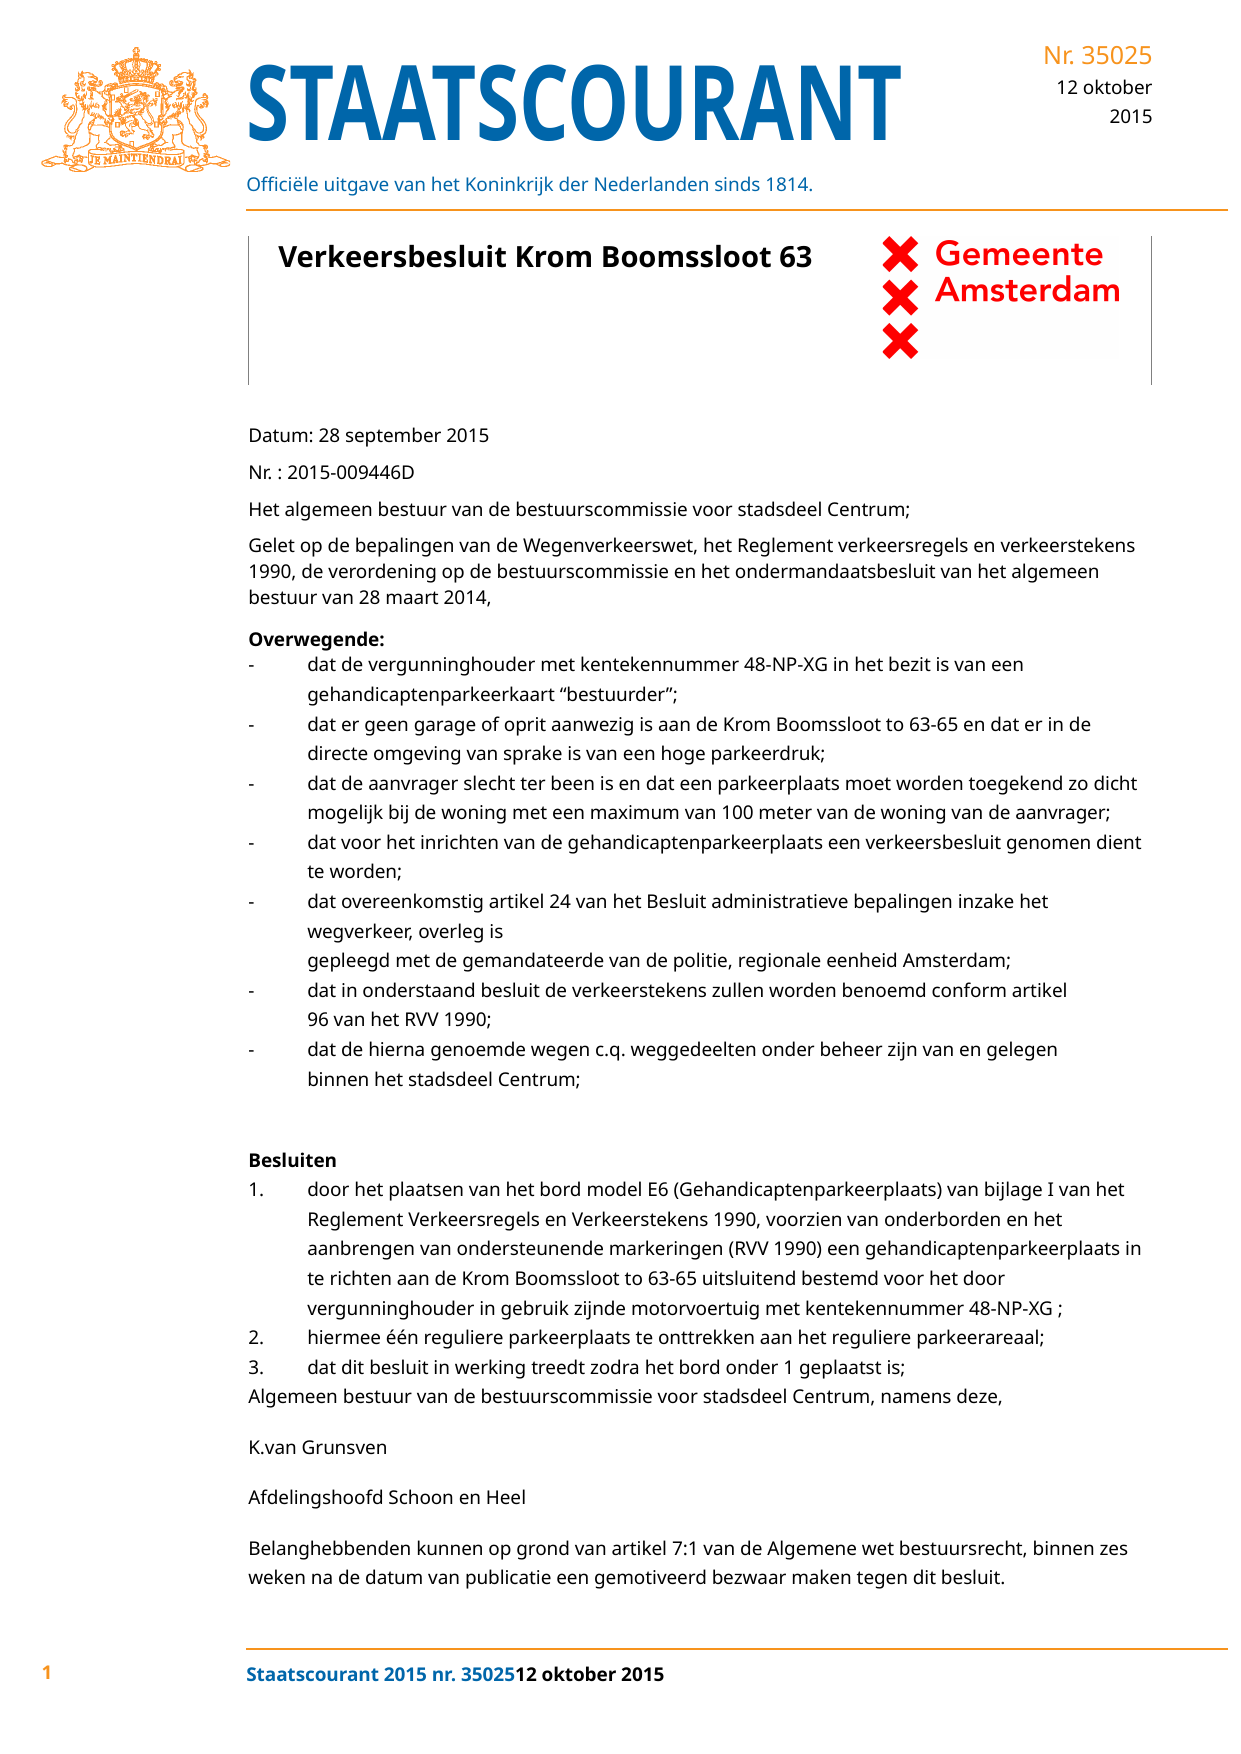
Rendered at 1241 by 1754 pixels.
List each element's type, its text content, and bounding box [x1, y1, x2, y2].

text Gelet op de bepalingen van de Wegenverkeerswet, het Reglement verkeersregels en verkeerstekens 1990, de verordening op de bestuurscommissie en het ondermandaatsbesluit van het algemeen bestuur van 28 maart 2014, [248, 533, 1152, 610]
list dat de aanvrager slecht ter been is en dat een parkeerplaats moet worden toegekend zo dicht mogelijk bij de woning met een maximum van 100 meter van de woning van de aanvrager; [248, 770, 1152, 825]
text Afdelingshoofd Schoon en Heel [248, 1484, 1152, 1510]
text Belanghebbenden kunnen op grond van artikel 7:1 van de Algemene wet bestuursrecht, binnen zes weken na de datum van publicatie een gemotiveerd bezwaar maken tegen dit besluit. [248, 1535, 1152, 1590]
list dat de vergunninghouder met kentekennummer 48-NP-XG in het bezit is van een gehandicaptenparkeerkaart “bestuurder”; [248, 652, 1152, 707]
text Nr. : 2015-009446D [248, 459, 1152, 485]
list dat de hierna genoemde wegen c.q. weggedeelten onder beheer zijn van en gelegen [248, 1036, 1152, 1062]
text Besluiten [248, 1147, 1152, 1173]
text Het algemeen bestuur van de bestuurscommissie voor stadsdeel Centrum; [248, 496, 1152, 522]
list gepleegd met de gemandateerde van de politie, regionale eenheid Amsterdam; [248, 947, 1152, 973]
table_header Verkeersbesluit Krom Boomssloot 63 [249, 236, 850, 385]
text Overwegende: [248, 626, 1152, 652]
text Algemeen bestuur van de bestuurscommissie voor stadsdeel Centrum, namens deze, [248, 1383, 1152, 1409]
table_header [850, 236, 1151, 385]
picture [882, 236, 1119, 359]
list dat overeenkomstig artikel 24 van het Besluit administratieve bepalingen inzake het wegverkeer, overleg is [248, 888, 1152, 944]
text Datum: 28 september 2015 [248, 423, 1152, 448]
text K.van Grunsven [248, 1434, 1152, 1460]
list dat er geen garage of oprit aanwezig is aan de Krom Boomssloot to 63-65 en dat er in de directe omgeving van sprake is van een hoge parkeerdruk; [248, 711, 1152, 766]
list dat voor het inrichten van de gehandicaptenparkeerplaats een verkeersbesluit genomen dient te worden; [248, 829, 1152, 884]
list door het plaatsen van het bord model E6 (Gehandicaptenparkeerplaats) van bijlage I van het Reglement Verkeersregels en Verkeerstekens 1990, voorzien van onderborden en het aanbrengen van ondersteunende markeringen (RVV 1990) een gehandicaptenparkeerplaats in te richten aan de Krom Boomssloot to 63-65 uitsluitend bestemd voor het door vergunninghouder in gebruik zijnde motorvoertuig met kentekennummer 48-NP-XG ; [248, 1176, 1152, 1321]
list dat in onderstaand besluit de verkeerstekens zullen worden benoemd conform artikel [248, 977, 1152, 1003]
picture [41, 47, 231, 172]
list hiermee één reguliere parkeerplaats te onttrekken aan het reguliere parkeerareaal; [248, 1324, 1152, 1350]
list binnen het stadsdeel Centrum; [248, 1066, 1152, 1092]
list dat dit besluit in werking treedt zodra het bord onder 1 geplaatst is; [248, 1354, 1152, 1380]
list 96 van het RVV 1990; [248, 1007, 1152, 1032]
